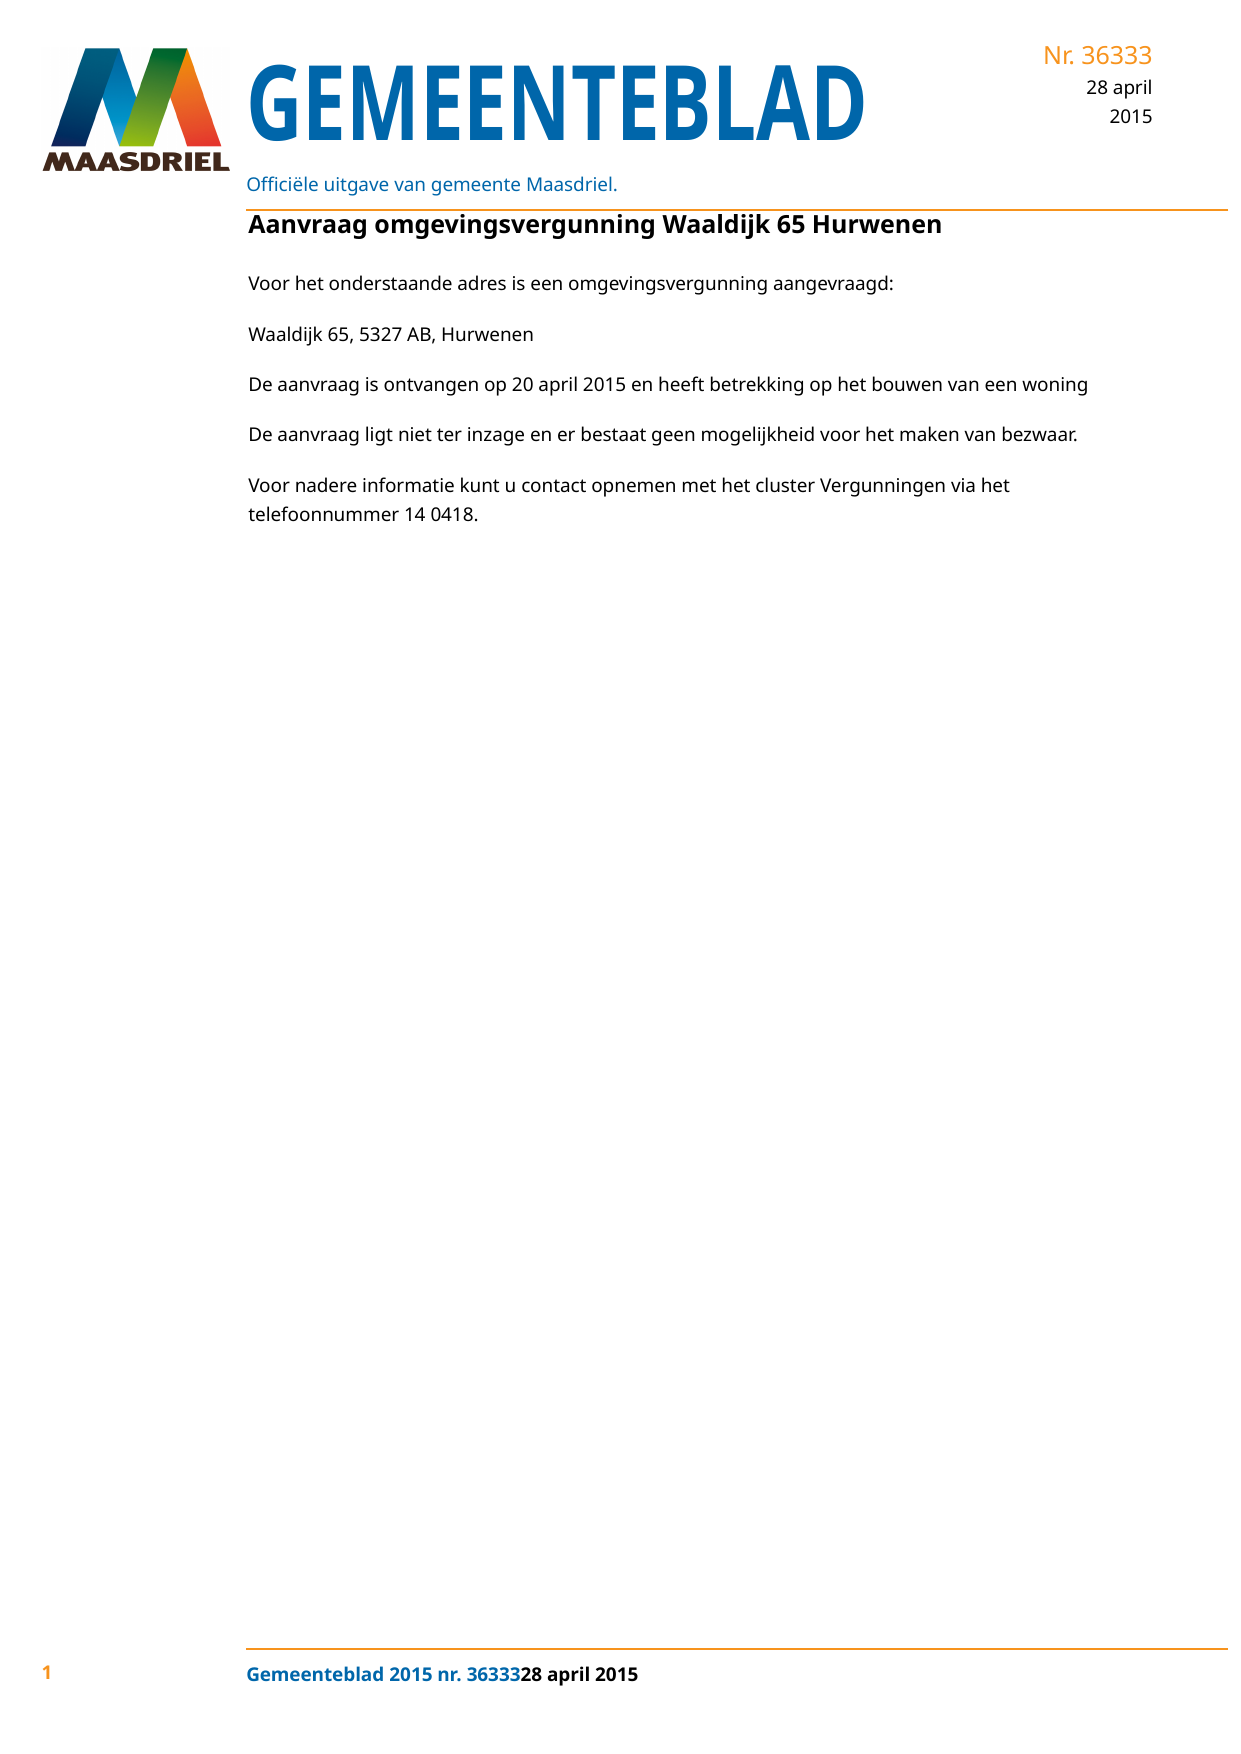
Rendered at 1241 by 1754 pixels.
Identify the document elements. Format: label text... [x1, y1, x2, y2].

text De aanvraag is ontvangen op 20 april 2015 en heeft betrekking op het bouwen van een woning [248, 371, 1152, 397]
text Aanvraag omgevingsvergunning Waaldijk 65 Hurwenen [248, 211, 1152, 241]
text Voor nadere informatie kunt u contact opnemen met het cluster Vergunningen via het telefoonnummer 14 0418. [248, 472, 1152, 527]
text De aanvraag ligt niet ter inzage en er bestaat geen mogelijkheid voor het maken van bezwaar. [248, 422, 1152, 447]
picture [41, 47, 231, 172]
text Voor het onderstaande adres is een omgevingsvergunning aangevraagd: [248, 270, 1152, 296]
text Waaldijk 65, 5327 AB, Hurwenen [248, 321, 1152, 346]
